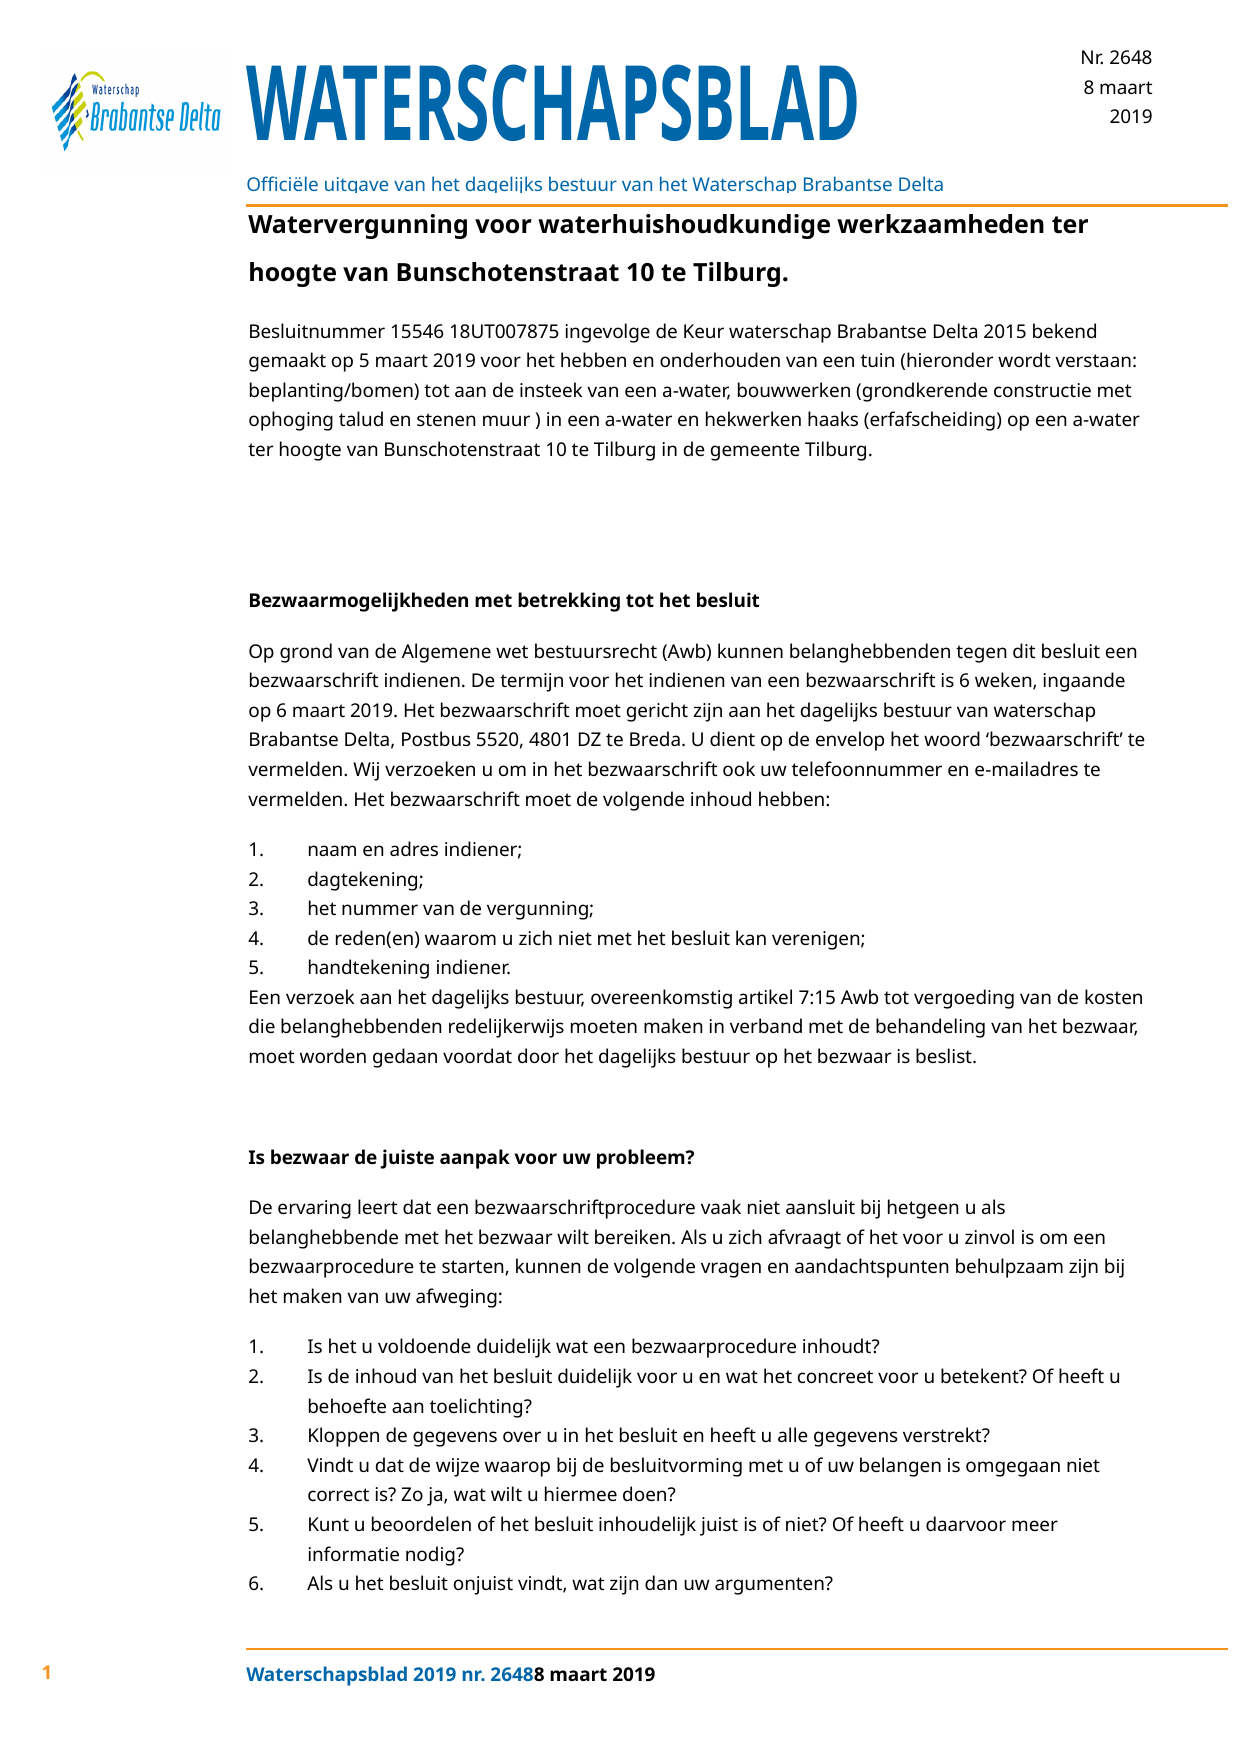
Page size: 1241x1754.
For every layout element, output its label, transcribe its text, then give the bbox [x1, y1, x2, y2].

list handtekening indiener. [248, 954, 1152, 980]
text Een verzoek aan het dagelijks bestuur, overeenkomstig artikel 7:15 Awb tot vergoeding van de kosten die belanghebbenden redelijkerwijs moeten maken in verband met de behandeling van het bezwaar, moet worden gedaan voordat door het dagelijks bestuur op het bezwaar is beslist. [248, 984, 1152, 1069]
list Kunt u beoordelen of het besluit inhoudelijk juist is of niet? Of heeft u daarvoor meer informatie nodig? [248, 1511, 1152, 1567]
picture [41, 47, 231, 172]
text Bezwaarmogelijkheden met betrekking tot het besluit [248, 587, 1152, 613]
list Als u het besluit onjuist vindt, wat zijn dan uw argumenten? [248, 1570, 1152, 1596]
list Is de inhoud van het besluit duidelijk voor u en wat het concreet voor u betekent? Of heeft u behoefte aan toelichting? [248, 1363, 1152, 1419]
text Is bezwaar de juiste aanpak voor uw probleem? [248, 1144, 1152, 1170]
list Is het u voldoende duidelijk wat een bezwaarprocedure inhoudt? [248, 1334, 1152, 1359]
list dagtekening; [248, 866, 1152, 892]
list Vindt u dat de wijze waarop bij de besluitvorming met u of uw belangen is omgegaan niet correct is? Zo ja, wat wilt u hiermee doen? [248, 1452, 1152, 1507]
list het nummer van de vergunning; [248, 895, 1152, 921]
text Op grond van de Algemene wet bestuursrecht (Awb) kunnen belanghebbenden tegen dit besluit een bezwaarschrift indienen. De termijn voor het indienen van een bezwaarschrift is 6 weken, ingaande op 6 maart 2019. Het bezwaarschrift moet gericht zijn aan het dagelijks bestuur van waterschap Brabantse Delta, Postbus 5520, 4801 DZ te Breda. U dient op de envelop het woord ‘bezwaarschrift’ te vermelden. Wij verzoeken u om in het bezwaarschrift ook uw telefoonnummer en e‑mailadres te vermelden. Het bezwaarschrift moet de volgende inhoud hebben: [248, 638, 1152, 812]
text De ervaring leert dat een bezwaarschriftprocedure vaak niet aansluit bij hetgeen u als belanghebbende met het bezwaar wilt bereiken. Als u zich afvraagt of het voor u zinvol is om een bezwaarprocedure te starten, kunnen de volgende vragen en aandachtspunten behulpzaam zijn bij het maken van uw afweging: [248, 1194, 1152, 1309]
list Kloppen de gegevens over u in het besluit en heeft u alle gegevens verstrekt? [248, 1422, 1152, 1448]
text Watervergunning voor waterhuishoudkundige werkzaamheden ter hoogte van Bunschotenstraat 10 te Tilburg. [248, 207, 1152, 288]
text Besluitnummer 15546 18UT007875 ingevolge de Keur waterschap Brabantse Delta 2015 bekend gemaakt op 5 maart 2019 voor het hebben en onderhouden van een tuin (hieronder wordt verstaan: beplanting/bomen) tot aan de insteek van een a-water, bouwwerken (grondkerende constructie met ophoging talud en stenen muur ) in een a-water en hekwerken haaks (erfafscheiding) op een a-water ter hoogte van Bunschotenstraat 10 te Tilburg in de gemeente Tilburg. [248, 318, 1152, 462]
list de reden(en) waarom u zich niet met het besluit kan verenigen; [248, 925, 1152, 951]
list naam en adres indiener; [248, 836, 1152, 862]
